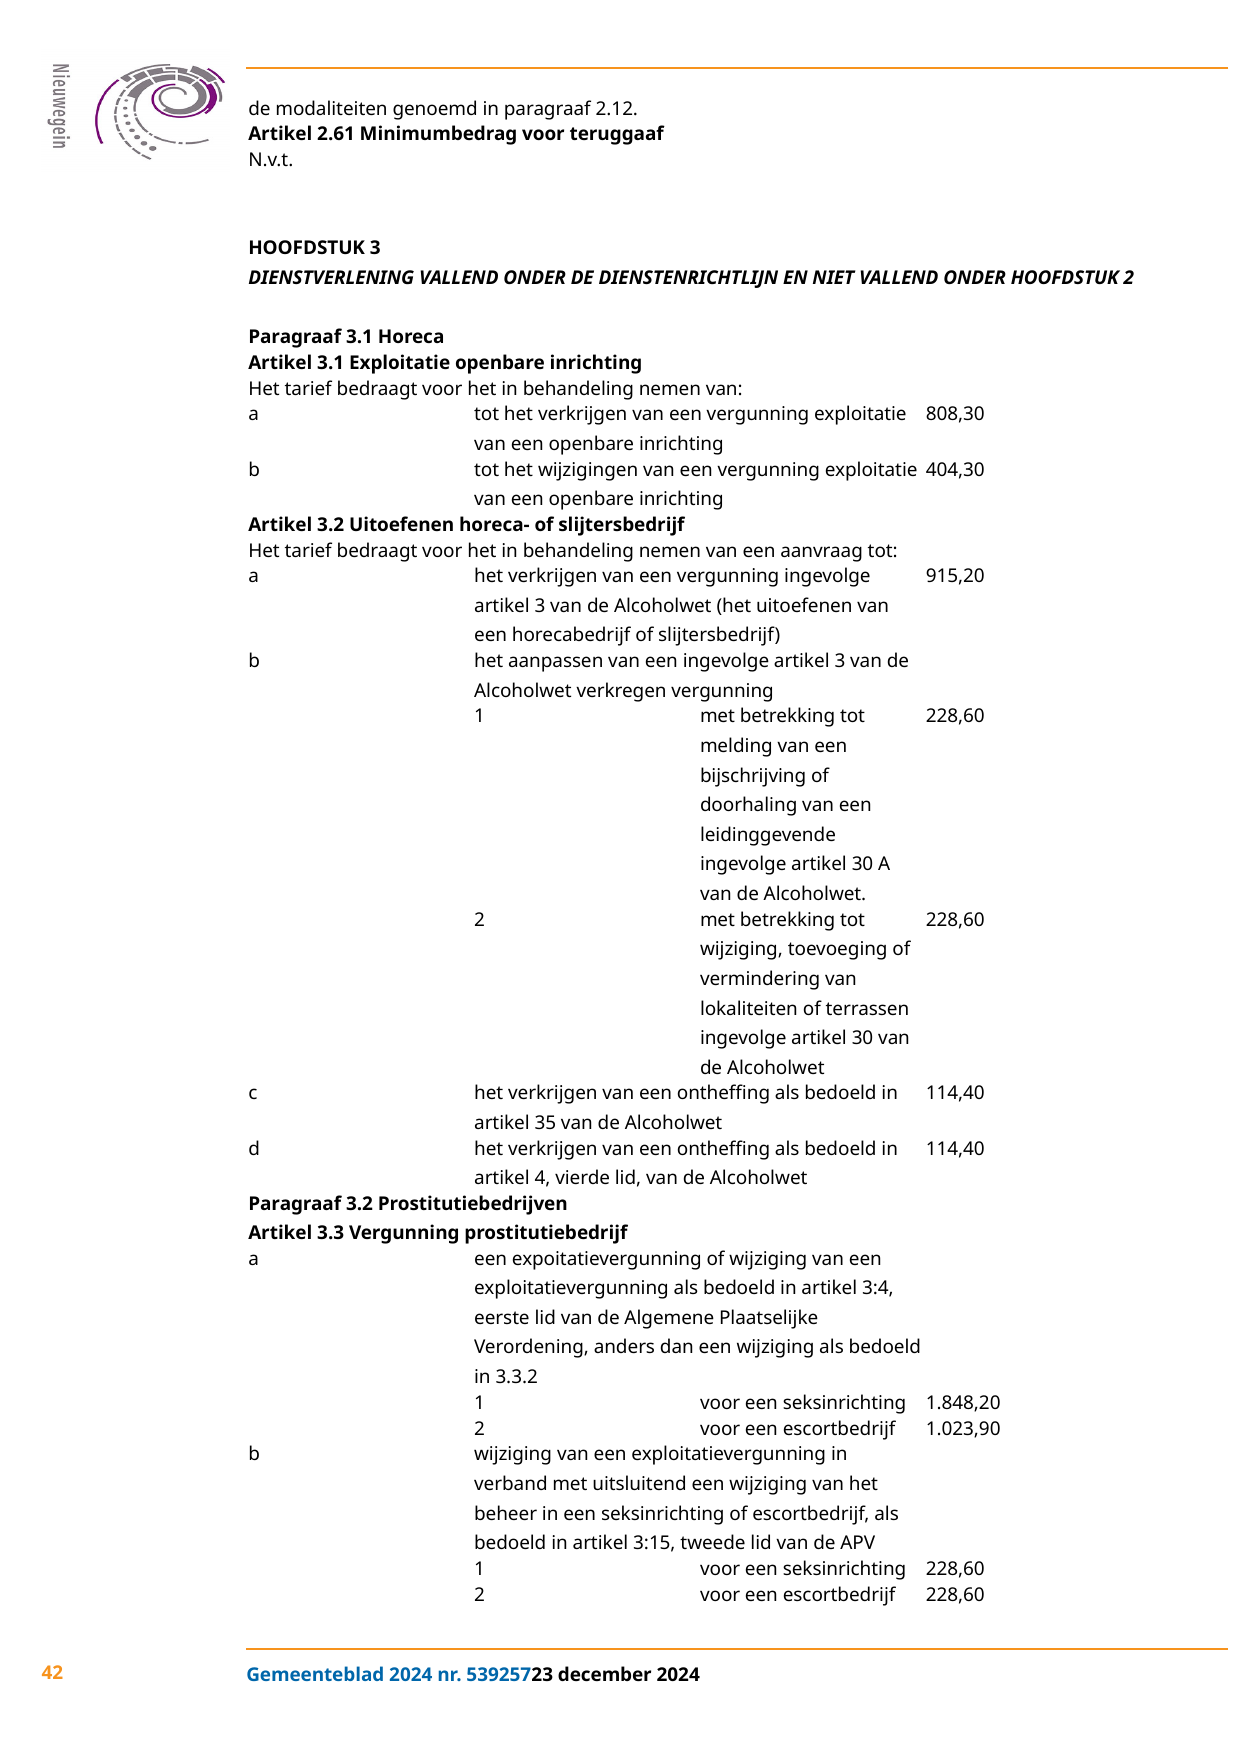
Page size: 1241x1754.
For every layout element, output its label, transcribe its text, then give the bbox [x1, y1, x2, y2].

table_cell voor een seksinrichting [700, 1555, 926, 1581]
table_cell [248, 1415, 474, 1441]
table_cell [926, 537, 1152, 562]
table_cell [926, 375, 1152, 400]
table_cell [248, 703, 474, 906]
table_cell N.v.t. [248, 146, 850, 172]
table_cell de modaliteiten genoemd in paragraaf 2.12. [248, 95, 850, 121]
table_cell het aanpassen van een ingevolge artikel 3 van de Alcoholwet verkregen vergunning [474, 648, 926, 703]
table_cell [248, 1389, 474, 1415]
table_cell [926, 511, 1152, 537]
table_cell 228,60 [926, 1555, 1152, 1581]
table_cell a [248, 1245, 474, 1389]
table_cell a [248, 563, 474, 647]
table_cell 2 [474, 1415, 700, 1441]
table_cell b [248, 456, 474, 511]
table_cell 228,60 [926, 703, 1152, 906]
table_cell b [248, 648, 474, 703]
table_cell 1.848,20 [926, 1389, 1152, 1415]
table_cell c [248, 1080, 474, 1135]
table_cell 915,20 [926, 563, 1152, 647]
table_cell het verkrijgen van een vergunning ingevolge artikel 3 van de Alcoholwet (het uitoefenen van een horecabedrijf of slijtersbedrijf) [474, 563, 926, 647]
table_cell 1 [474, 1555, 700, 1581]
table_cell 1.023,90 [926, 1415, 1152, 1441]
table_header Paragraaf 3.1 Horeca [248, 323, 926, 349]
table_cell [926, 648, 1152, 703]
table_cell tot het verkrijgen van een vergunning exploitatie van een openbare inrichting [474, 400, 926, 456]
table_cell wijziging van een exploitatievergunning in verband met uitsluitend een wijziging van het beheer in een seksinrichting of escortbedrijf, als bedoeld in artikel 3:15, tweede lid van de APV [474, 1441, 926, 1555]
table_cell [926, 1190, 1152, 1216]
table_cell Artikel 3.1 Exploitatie openbare inrichting [248, 349, 926, 375]
table_cell Paragraaf 3.2 Prostitutiebedrijven [248, 1190, 926, 1216]
table_cell een expoitatievergunning of wijziging van een exploitatievergunning als bedoeld in artikel 3:4, eerste lid van de Algemene Plaatselijke Verordening, anders dan een wijziging als bedoeld in 3.3.2 [474, 1245, 926, 1389]
table_cell 114,40 [926, 1135, 1152, 1190]
table_cell [248, 906, 474, 1079]
text DIENSTVERLENING VALLEND ONDER DE DIENSTENRICHTLIJN EN NIET VALLEND ONDER HOOFDSTUK 2 [248, 264, 1152, 290]
table_cell voor een seksinrichting [700, 1389, 926, 1415]
text HOOFDSTUK 3 [248, 234, 1152, 260]
table_cell 114,40 [926, 1080, 1152, 1135]
table_header Artikel 3.3 Vergunning prostitutiebedrijf [248, 1219, 926, 1245]
table_cell [926, 349, 1152, 375]
table_cell 228,60 [926, 1581, 1152, 1606]
table_cell voor een escortbedrijf [700, 1415, 926, 1441]
table_cell [248, 1581, 474, 1606]
table_cell [926, 1441, 1152, 1555]
table_cell 1 [474, 1389, 700, 1415]
table_cell tot het wijzigingen van een vergunning exploitatie van een openbare inrichting [474, 456, 926, 511]
table_cell met betrekking tot melding van een bijschrijving of doorhaling van een leidinggevende ingevolge artikel 30 A van de Alcoholwet. [700, 703, 926, 906]
table_cell [850, 146, 1152, 172]
table_cell Artikel 2.61 Minimumbedrag voor teruggaaf [248, 121, 850, 146]
table_cell 2 [474, 906, 700, 1079]
table_cell het verkrijgen van een ontheffing als bedoeld in artikel 4, vierde lid, van de Alcoholwet [474, 1135, 926, 1190]
table_cell [248, 1555, 474, 1581]
table_header [926, 323, 1152, 349]
table_cell [850, 95, 1152, 121]
table_cell Artikel 3.2 Uitoefenen horeca- of slijtersbedrijf [248, 511, 926, 537]
table_cell b [248, 1441, 474, 1555]
table_cell Het tarief bedraagt voor het in behandeling nemen van een aanvraag tot: [248, 537, 926, 562]
table_header [926, 1219, 1152, 1245]
table_cell d [248, 1135, 474, 1190]
table_cell 808,30 [926, 400, 1152, 456]
table_cell Het tarief bedraagt voor het in behandeling nemen van: [248, 375, 926, 400]
picture [41, 47, 231, 172]
table_cell 404,30 [926, 456, 1152, 511]
table_cell 228,60 [926, 906, 1152, 1079]
table_cell a [248, 400, 474, 456]
table_cell met betrekking tot wijziging, toevoeging of vermindering van lokaliteiten of terrassen ingevolge artikel 30 van de Alcoholwet [700, 906, 926, 1079]
table_cell 1 [474, 703, 700, 906]
table_cell 2 [474, 1581, 700, 1606]
table_cell [926, 1245, 1152, 1389]
table_cell het verkrijgen van een ontheffing als bedoeld in artikel 35 van de Alcoholwet [474, 1080, 926, 1135]
table_cell voor een escortbedrijf [700, 1581, 926, 1606]
table_cell [850, 121, 1152, 146]
